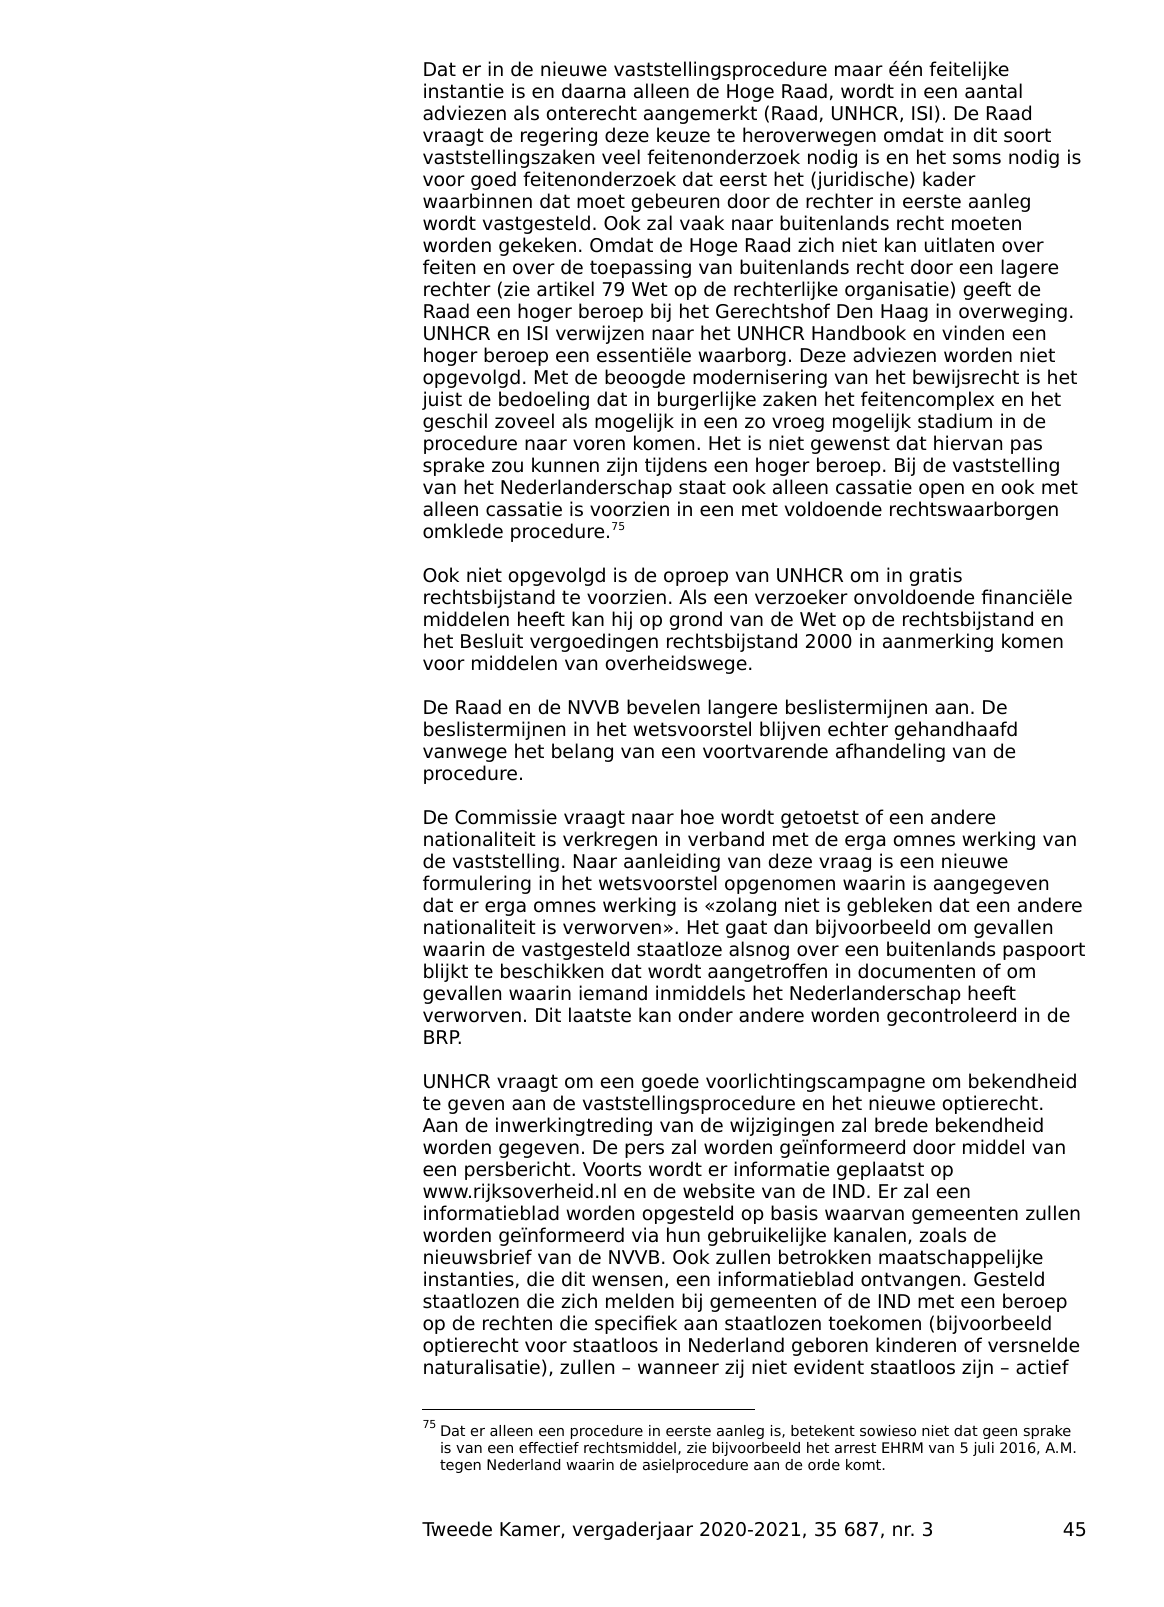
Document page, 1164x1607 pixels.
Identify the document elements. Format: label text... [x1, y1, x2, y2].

text Ook niet opgevolgd is de oproep van UNHCR om in gratis rechtsbijstand te voorzien. Als een verzoeker onvoldoende financiële middelen heeft kan hij op grond van de Wet op de rechtsbijstand en het Besluit vergoedingen rechtsbijstand 2000 in aanmerking komen voor middelen van overheidswege. [422, 565, 1087, 675]
text De Commissie vraagt naar hoe wordt getoetst of een andere nationaliteit is verkregen in verband met de erga omnes werking van de vaststelling. Naar aanleiding van deze vraag is een nieuwe formulering in het wetsvoorstel opgenomen waarin is aangegeven dat er erga omnes werking is «zolang niet is gebleken dat een andere nationaliteit is verworven». Het gaat dan bijvoorbeeld om gevallen waarin de vastgesteld staatloze alsnog over een buitenlands paspoort blijkt te beschikken dat wordt aangetroffen in documenten of om gevallen waarin iemand inmiddels het Nederlanderschap heeft verworven. Dit laatste kan onder andere worden gecontroleerd in de BRP. [422, 807, 1087, 1049]
text Dat er alleen een procedure in eerste aanleg is, betekent sowieso niet dat geen sprake is van een effectief rechtsmiddel, zie bijvoorbeeld het arrest EHRM van 5 juli 2016, A.M. tegen Nederland waarin de asielprocedure aan de orde komt. [422, 1418, 1087, 1474]
text De Raad en de NVVB bevelen langere beslistermijnen aan. De beslistermijnen in het wetsvoorstel blijven echter gehandhaafd vanwege het belang van een voortvarende afhandeling van de procedure. [422, 697, 1087, 785]
text UNHCR vraagt om een goede voorlichtingscampagne om bekendheid te geven aan de vaststellingsprocedure en het nieuwe optierecht. Aan de inwerkingtreding van de wijzigingen zal brede bekendheid worden gegeven. De pers zal worden geïnformeerd door middel van een persbericht. Voorts wordt er informatie geplaatst op www.rijksoverheid.nl en de website van de IND. Er zal een informatieblad worden opgesteld op basis waarvan gemeenten zullen worden geïnformeerd via hun gebruikelijke kanalen, zoals de nieuwsbrief van de NVVB. Ook zullen betrokken maatschappelijke instanties, die dit wensen, een informatieblad ontvangen. Gesteld staatlozen die zich melden bij gemeenten of de IND met een beroep op de rechten die specifiek aan staatlozen toekomen (bijvoorbeeld optierecht voor staatloos in Nederland geboren kinderen of versnelde naturalisatie), zullen – wanneer zij niet evident staatloos zijn – actief [422, 1071, 1087, 1379]
text Dat er in de nieuwe vaststellingsprocedure maar één feitelijke instantie is en daarna alleen de Hoge Raad, wordt in een aantal adviezen als onterecht aangemerkt (Raad, UNHCR, ISI). De Raad vraagt de regering deze keuze te heroverwegen omdat in dit soort vaststellingszaken veel feitenonderzoek nodig is en het soms nodig is voor goed feitenonderzoek dat eerst het (juridische) kader waarbinnen dat moet gebeuren door de rechter in eerste aanleg wordt vastgesteld. Ook zal vaak naar buitenlands recht moeten worden gekeken. Omdat de Hoge Raad zich niet kan uitlaten over feiten en over de toepassing van buitenlands recht door een lagere rechter (zie artikel 79 Wet op de rechterlijke organisatie) geeft de Raad een hoger beroep bij het Gerechtshof Den Haag in overweging. UNHCR en ISI verwijzen naar het UNHCR Handbook en vinden een hoger beroep een essentiële waarborg. Deze adviezen worden niet opgevolgd. Met de beoogde modernisering van het bewijsrecht is het juist de bedoeling dat in burgerlijke zaken het feitencomplex en het geschil zoveel als mogelijk in een zo vroeg mogelijk stadium in de procedure naar voren komen. Het is niet gewenst dat hiervan pas sprake zou kunnen zijn tijdens een hoger beroep. Bij de vaststelling van het Nederlanderschap staat ook alleen cassatie open en ook met alleen cassatie is voorzien in een met voldoende rechtswaarborgen omklede procedure. [422, 59, 1087, 543]
